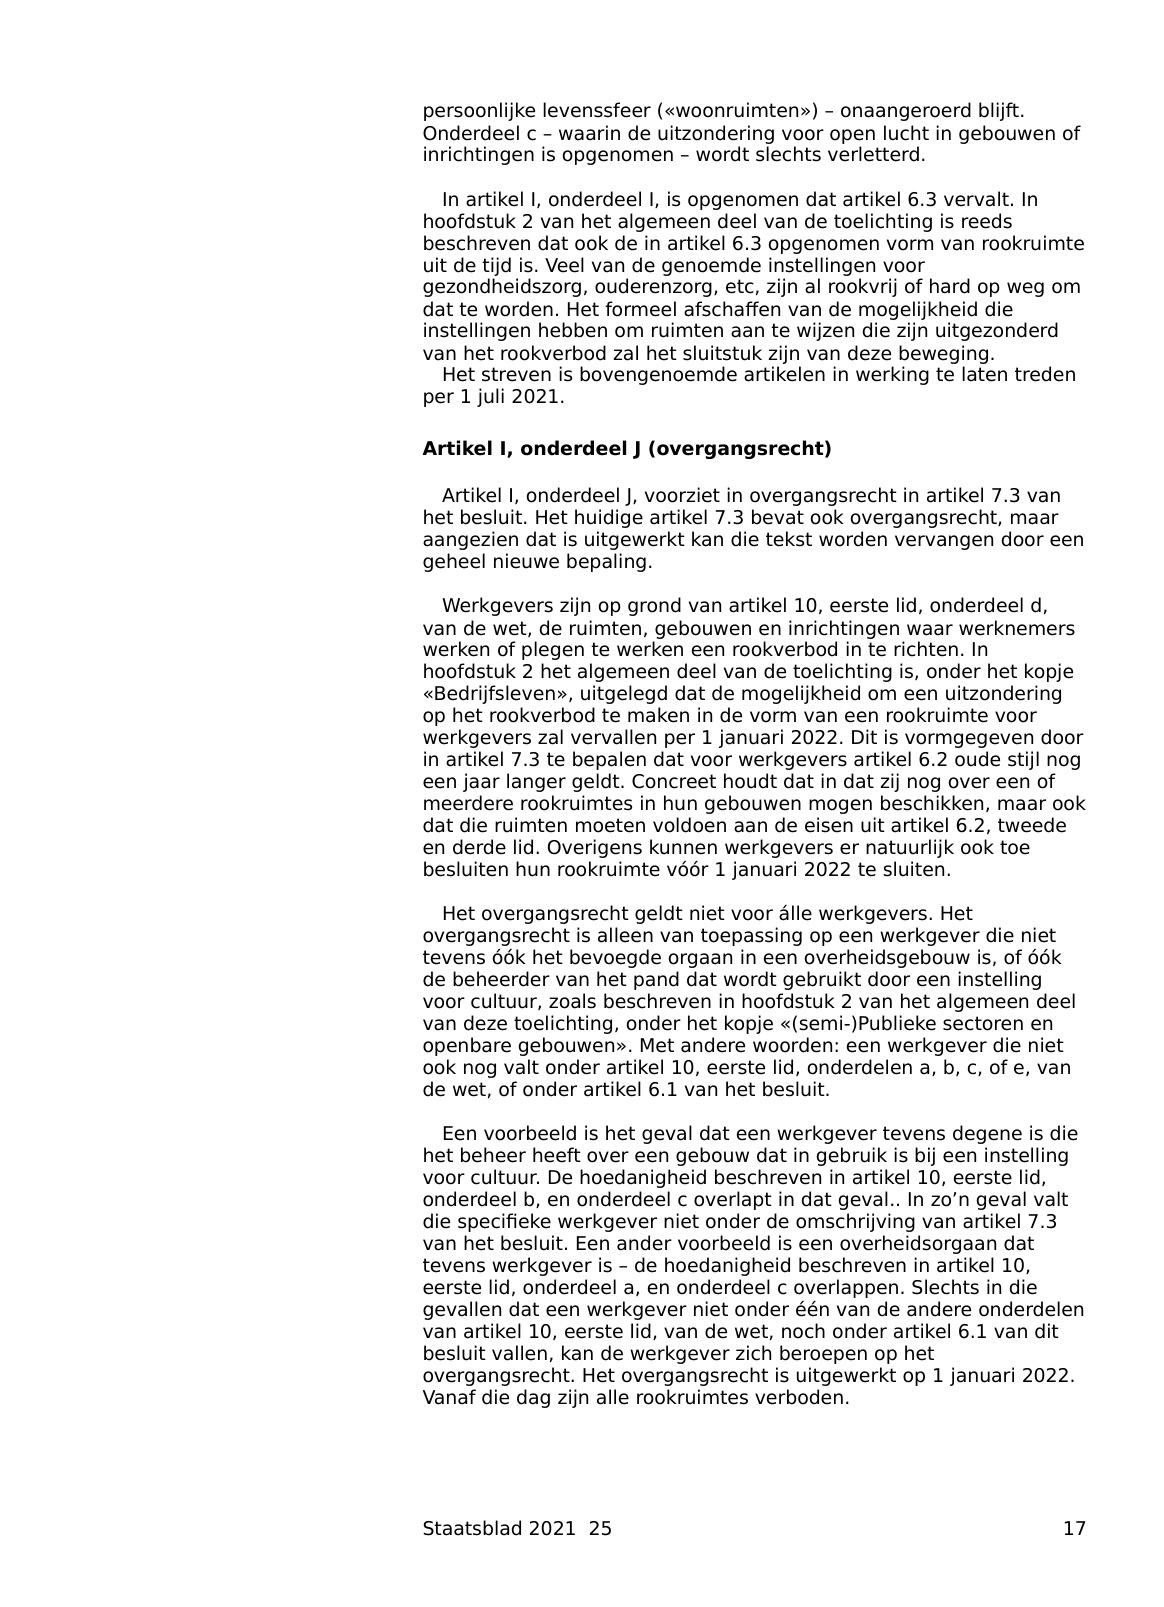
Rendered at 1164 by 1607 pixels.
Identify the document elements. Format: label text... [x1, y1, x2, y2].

text In artikel I, onderdeel I, is opgenomen dat artikel 6.3 vervalt. In hoofdstuk 2 van het algemeen deel van de toelichting is reeds beschreven dat ook de in artikel 6.3 opgenomen vorm van rookruimte uit de tijd is. Veel van de genoemde instellingen voor gezondheidszorg, ouderenzorg, etc, zijn al rookvrij of hard op weg om dat te worden. Het formeel afschaffen van de mogelijkheid die instellingen hebben om ruimten aan te wijzen die zijn uitgezonderd van het rookverbod zal het sluitstuk zijn van deze beweging. [422, 188, 1087, 364]
text Artikel I, onderdeel J, voorziet in overgangsrecht in artikel 7.3 van het besluit. Het huidige artikel 7.3 bevat ook overgangsrecht, maar aangezien dat is uitgewerkt kan die tekst worden vervangen door een geheel nieuwe bepaling. [422, 485, 1087, 573]
subtitle Artikel I, onderdeel J (overgangsrecht) [422, 438, 1087, 460]
text Het streven is bovengenoemde artikelen in werking te laten treden per 1 juli 2021. [422, 364, 1087, 408]
text Het overgangsrecht geldt niet voor álle werkgevers. Het overgangsrecht is alleen van toepassing op een werkgever die niet tevens óók het bevoegde orgaan in een overheidsgebouw is, of óók de beheerder van het pand dat wordt gebruikt door een instelling voor cultuur, zoals beschreven in hoofdstuk 2 van het algemeen deel van deze toelichting, onder het kopje «(semi-)Publieke sectoren en openbare gebouwen». Met andere woorden: een werkgever die niet ook nog valt onder artikel 10, eerste lid, onderdelen a, b, c, of e, van de wet, of onder artikel 6.1 van het besluit. [422, 903, 1087, 1101]
text persoonlijke levenssfeer («woonruimten») – onaangeroerd blijft. Onderdeel c – waarin de uitzondering voor open lucht in gebouwen of inrichtingen is opgenomen – wordt slechts verletterd. [422, 100, 1087, 166]
text Werkgevers zijn op grond van artikel 10, eerste lid, onderdeel d, van de wet, de ruimten, gebouwen en inrichtingen waar werknemers werken of plegen te werken een rookverbod in te richten. In hoofdstuk 2 het algemeen deel van de toelichting is, onder het kopje «Bedrijfsleven», uitgelegd dat de mogelijkheid om een uitzondering op het rookverbod te maken in de vorm van een rookruimte voor werkgevers zal vervallen per 1 januari 2022. Dit is vormgegeven door in artikel 7.3 te bepalen dat voor werkgevers artikel 6.2 oude stijl nog een jaar langer geldt. Concreet houdt dat in dat zij nog over een of meerdere rookruimtes in hun gebouwen mogen beschikken, maar ook dat die ruimten moeten voldoen aan de eisen uit artikel 6.2, tweede en derde lid. Overigens kunnen werkgevers er natuurlijk ook toe besluiten hun rookruimte vóór 1 januari 2022 te sluiten. [422, 595, 1087, 881]
text Een voorbeeld is het geval dat een werkgever tevens degene is die het beheer heeft over een gebouw dat in gebruik is bij een instelling voor cultuur. De hoedanigheid beschreven in artikel 10, eerste lid, onderdeel b, en onderdeel c overlapt in dat geval.. In zo’n geval valt die specifieke werkgever niet onder de omschrijving van artikel 7.3 van het besluit. Een ander voorbeeld is een overheidsorgaan dat tevens werkgever is – de hoedanigheid beschreven in artikel 10, eerste lid, onderdeel a, en onderdeel c overlappen. Slechts in die gevallen dat een werkgever niet onder één van de andere onderdelen van artikel 10, eerste lid, van de wet, noch onder artikel 6.1 van dit besluit vallen, kan de werkgever zich beroepen op het overgangsrecht. Het overgangsrecht is uitgewerkt op 1 januari 2022. Vanaf die dag zijn alle rookruimtes verboden. [422, 1123, 1087, 1409]
